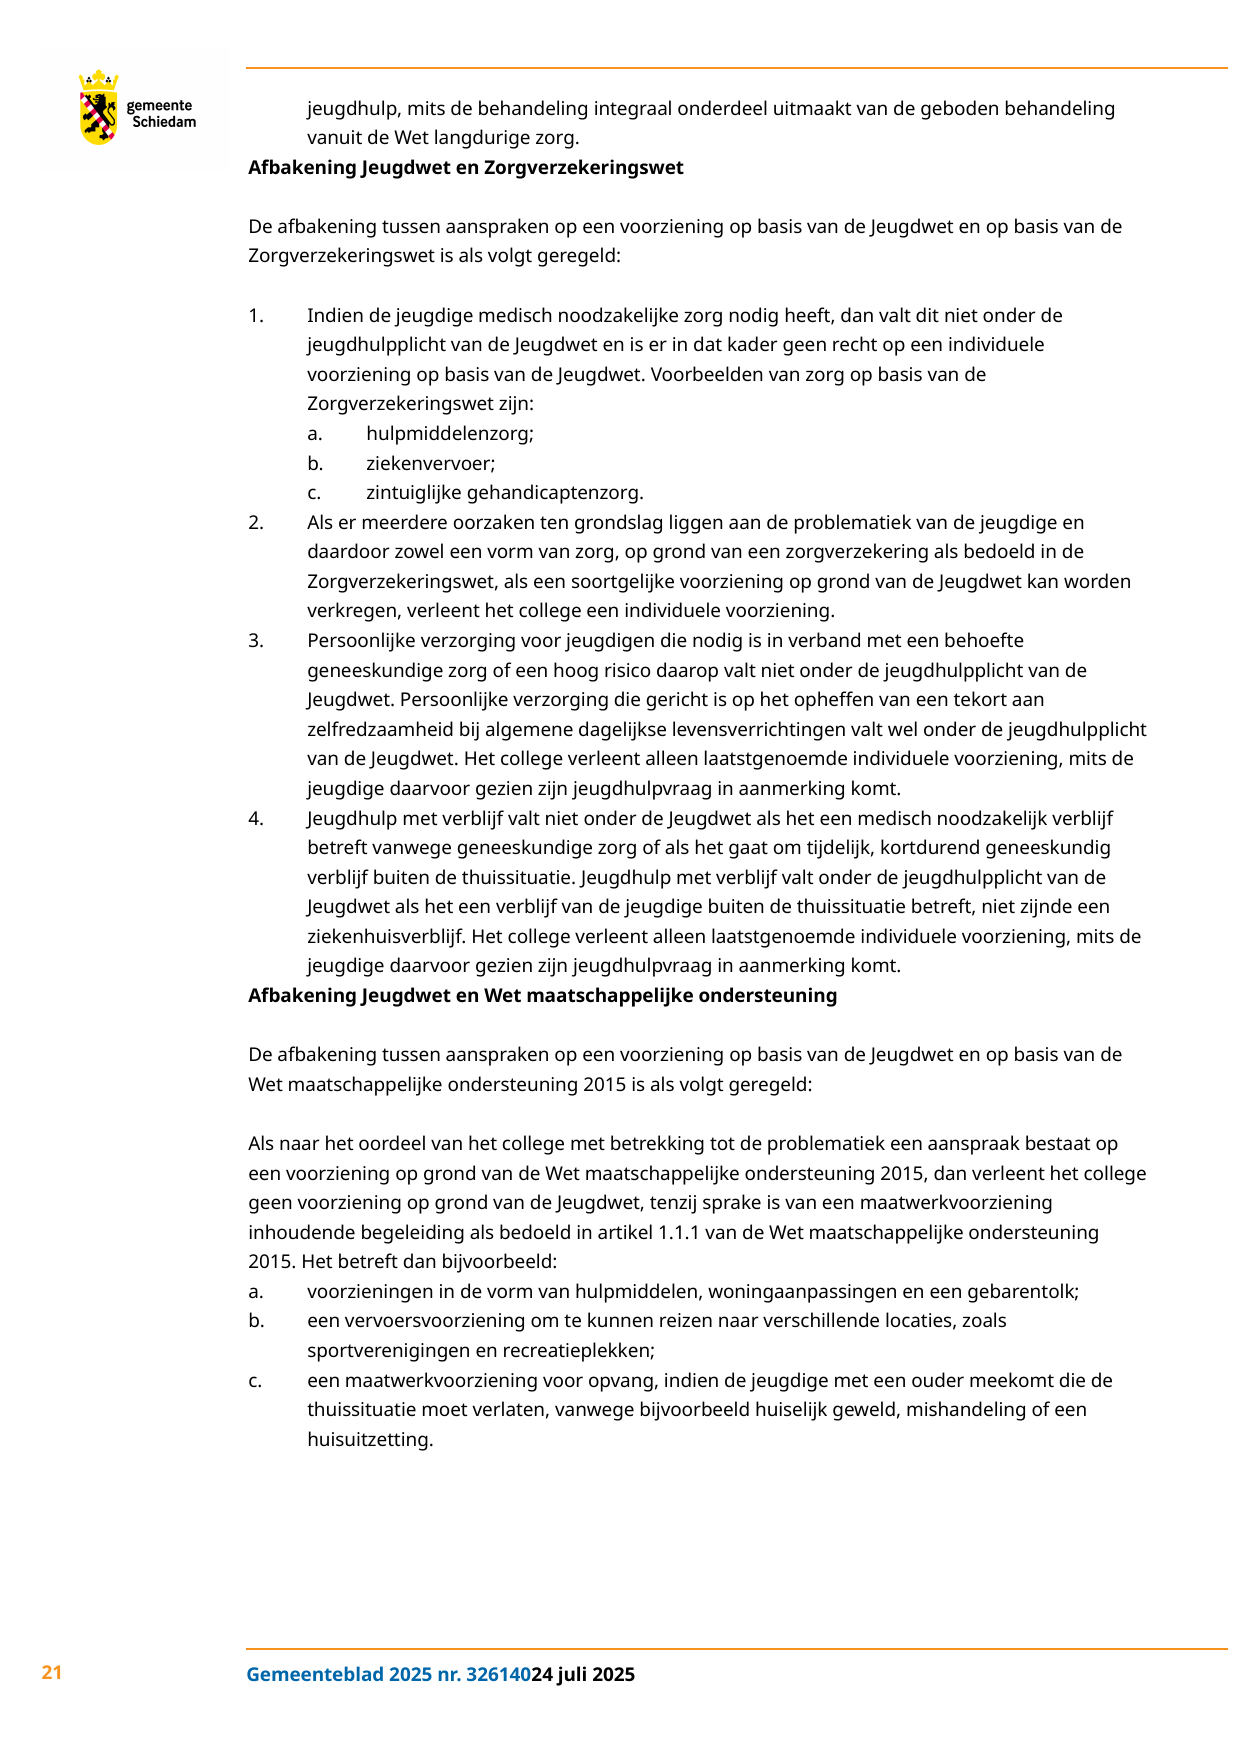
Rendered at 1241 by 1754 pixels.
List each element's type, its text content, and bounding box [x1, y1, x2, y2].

list ziekenvervoer; [307, 450, 1152, 476]
list Jeugdhulp met verblijf valt niet onder de Jeugdwet als het een medisch noodzakelijk verblijf betreft vanwege geneeskundige zorg of als het gaat om tijdelijk, kortdurend geneeskundig verblijf buiten de thuissituatie. Jeugdhulp met verblijf valt onder de jeugdhulpplicht van de Jeugdwet als het een verblijf van de jeugdige buiten de thuissituatie betreft, niet zijnde een ziekenhuisverblijf. Het college verleent alleen laatstgenoemde individuele voorziening, mits de jeugdige daarvoor gezien zijn jeugdhulpvraag in aanmerking komt. [248, 805, 1152, 978]
list Indien de jeugdige medisch noodzakelijke zorg nodig heeft, dan valt dit niet onder de jeugdhulpplicht van de Jeugdwet en is er in dat kader geen recht op een individuele voorziening op basis van de Jeugdwet. Voorbeelden van zorg op basis van de Zorgverzekeringswet zijn: [248, 302, 1152, 416]
list een maatwerkvoorziening voor opvang, indien de jeugdige met een ouder meekomt die de thuissituatie moet verlaten, vanwege bijvoorbeeld huiselijk geweld, mishandeling of een huisuitzetting. [248, 1367, 1152, 1452]
text Als naar het oordeel van het college met betrekking tot de problematiek een aanspraak bestaat op een voorziening op grond van de Wet maatschappelijke ondersteuning 2015, dan verleent het college geen voorziening op grond van de Jeugdwet, tenzij sprake is van een maatwerkvoorziening inhoudende begeleiding als bedoeld in artikel 1.1.1 van de Wet maatschappelijke ondersteuning 2015. Het betreft dan bijvoorbeeld: [248, 1130, 1152, 1274]
picture [41, 47, 231, 172]
text Afbakening Jeugdwet en Zorgverzekeringswet [248, 154, 1152, 180]
list voorzieningen in de vorm van hulpmiddelen, woningaanpassingen en een gebarentolk; [248, 1278, 1152, 1304]
list Als er meerdere oorzaken ten grondslag liggen aan de problematiek van de jeugdige en daardoor zowel een vorm van zorg, op grond van een zorgverzekering als bedoeld in de Zorgverzekeringswet, als een soortgelijke voorziening op grond van de Jeugdwet kan worden verkregen, verleent het college een individuele voorziening. [248, 509, 1152, 623]
list jeugdhulp, mits de behandeling integraal onderdeel uitmaakt van de geboden behandeling vanuit de Wet langdurige zorg. [248, 95, 1152, 150]
text Afbakening Jeugdwet en Wet maatschappelijke ondersteuning [248, 982, 1152, 1008]
list zintuiglijke gehandicaptenzorg. [307, 479, 1152, 505]
list een vervoersvoorziening om te kunnen reizen naar verschillende locaties, zoals sportverenigingen en recreatieplekken; [248, 1308, 1152, 1363]
text De afbakening tussen aanspraken op een voorziening op basis van de Jeugdwet en op basis van de Zorgverzekeringswet is als volgt geregeld: [248, 213, 1152, 268]
list hulpmiddelenzorg; [307, 420, 1152, 446]
list Persoonlijke verzorging voor jeugdigen die nodig is in verband met een behoefte geneeskundige zorg of een hoog risico daarop valt niet onder de jeugdhulpplicht van de Jeugdwet. Persoonlijke verzorging die gericht is op het opheffen van een tekort aan zelfredzaamheid bij algemene dagelijkse levensverrichtingen valt wel onder de jeugdhulpplicht van de Jeugdwet. Het college verleent alleen laatstgenoemde individuele voorziening, mits de jeugdige daarvoor gezien zijn jeugdhulpvraag in aanmerking komt. [248, 627, 1152, 801]
text De afbakening tussen aanspraken op een voorziening op basis van de Jeugdwet en op basis van de Wet maatschappelijke ondersteuning 2015 is als volgt geregeld: [248, 1041, 1152, 1097]
